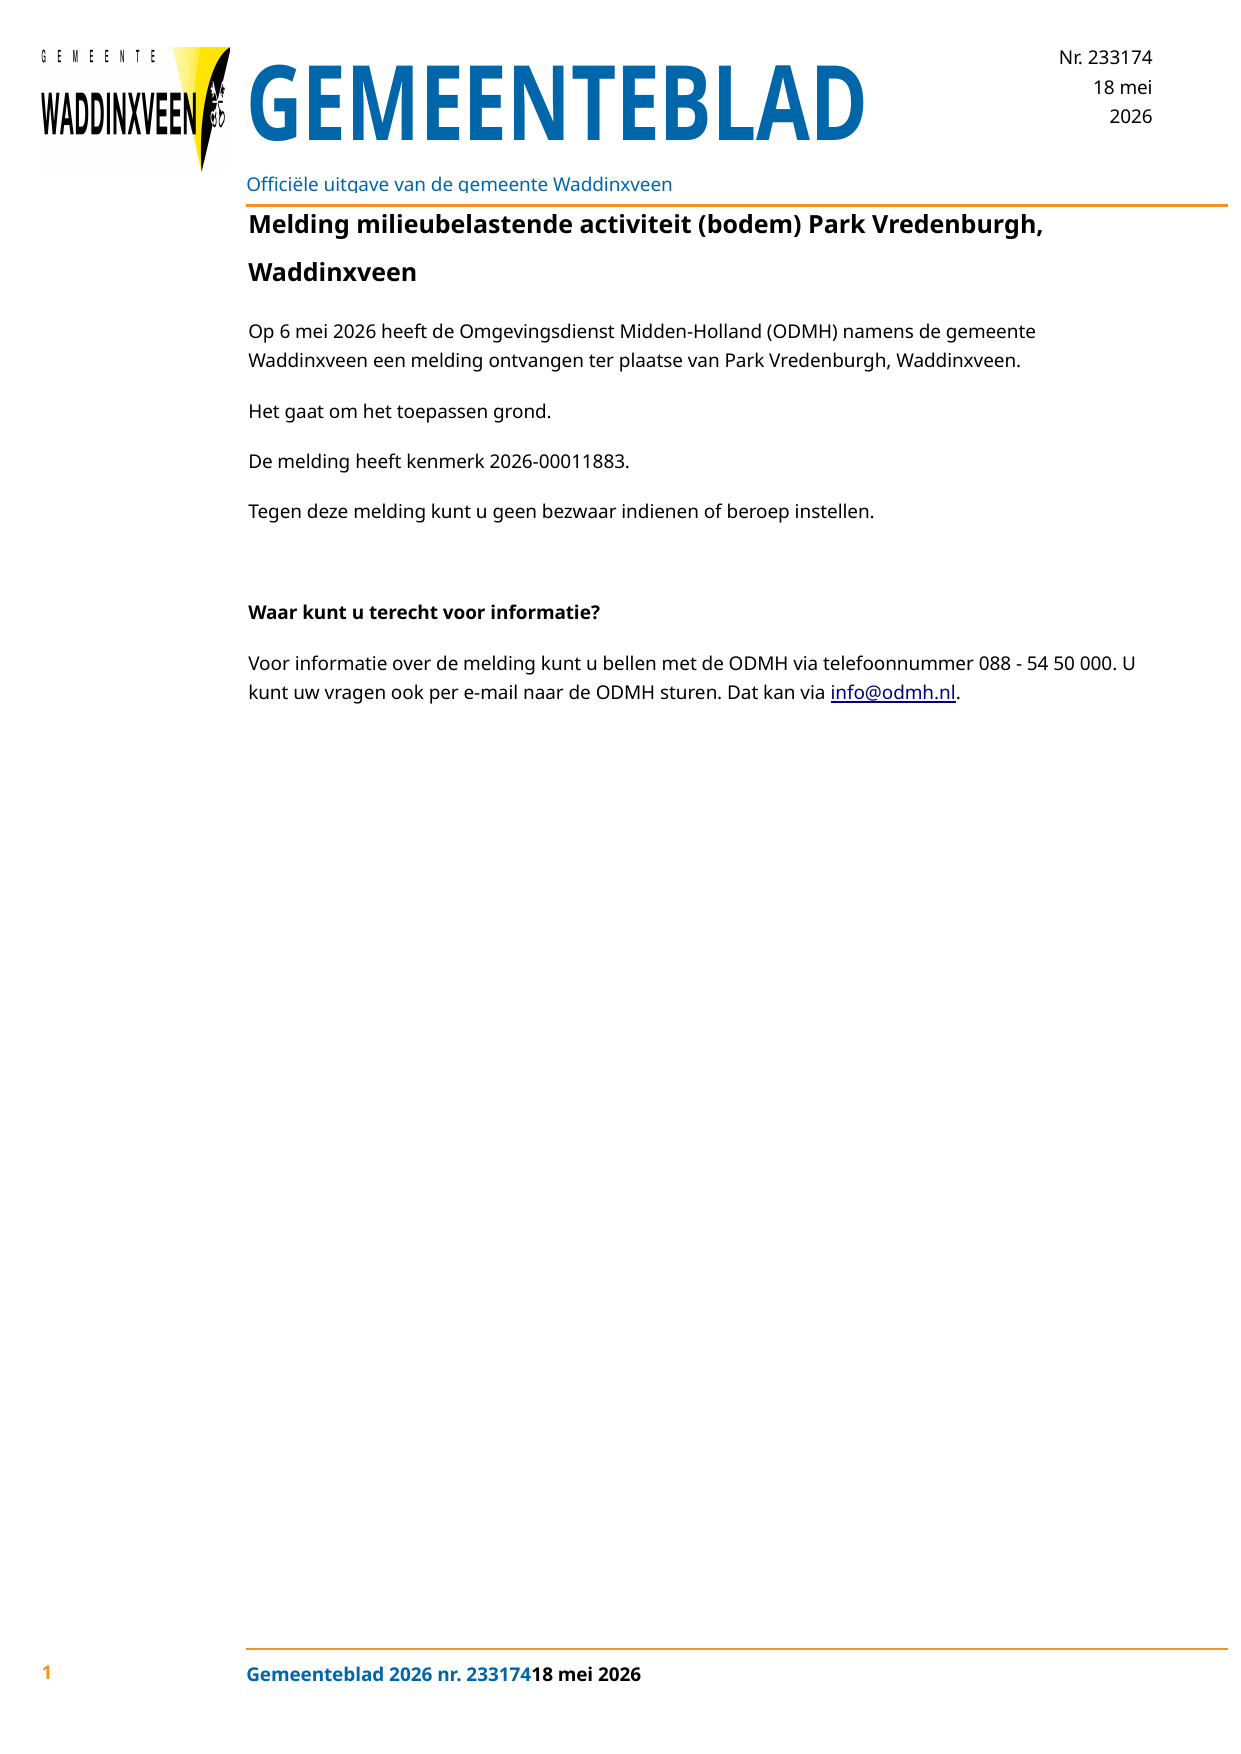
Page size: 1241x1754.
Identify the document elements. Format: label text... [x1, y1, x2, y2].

text Tegen deze melding kunt u geen bezwaar indienen of beroep instellen. [248, 499, 1152, 524]
text Het gaat om het toepassen grond. [248, 398, 1152, 424]
text Melding milieubelastende activiteit (bodem) Park Vredenburgh, Waddinxveen [248, 207, 1152, 288]
text Op 6 mei 2026 heeft de Omgevingsdienst Midden-Holland (ODMH) namens de gemeente Waddinxveen een melding ontvangen ter plaatse van Park Vredenburgh, Waddinxveen. [248, 318, 1152, 373]
text De melding heeft kenmerk 2026-00011883. [248, 448, 1152, 474]
text Waar kunt u terecht voor informatie? [248, 599, 1152, 625]
text Voor informatie over de melding kunt u bellen met de ODMH via telefoonnummer 088 - 54 50 000. U kunt uw vragen ook per e-mail naar de ODMH sturen. Dat kan via info@odmh.nl. [248, 650, 1152, 705]
picture [41, 47, 231, 172]
